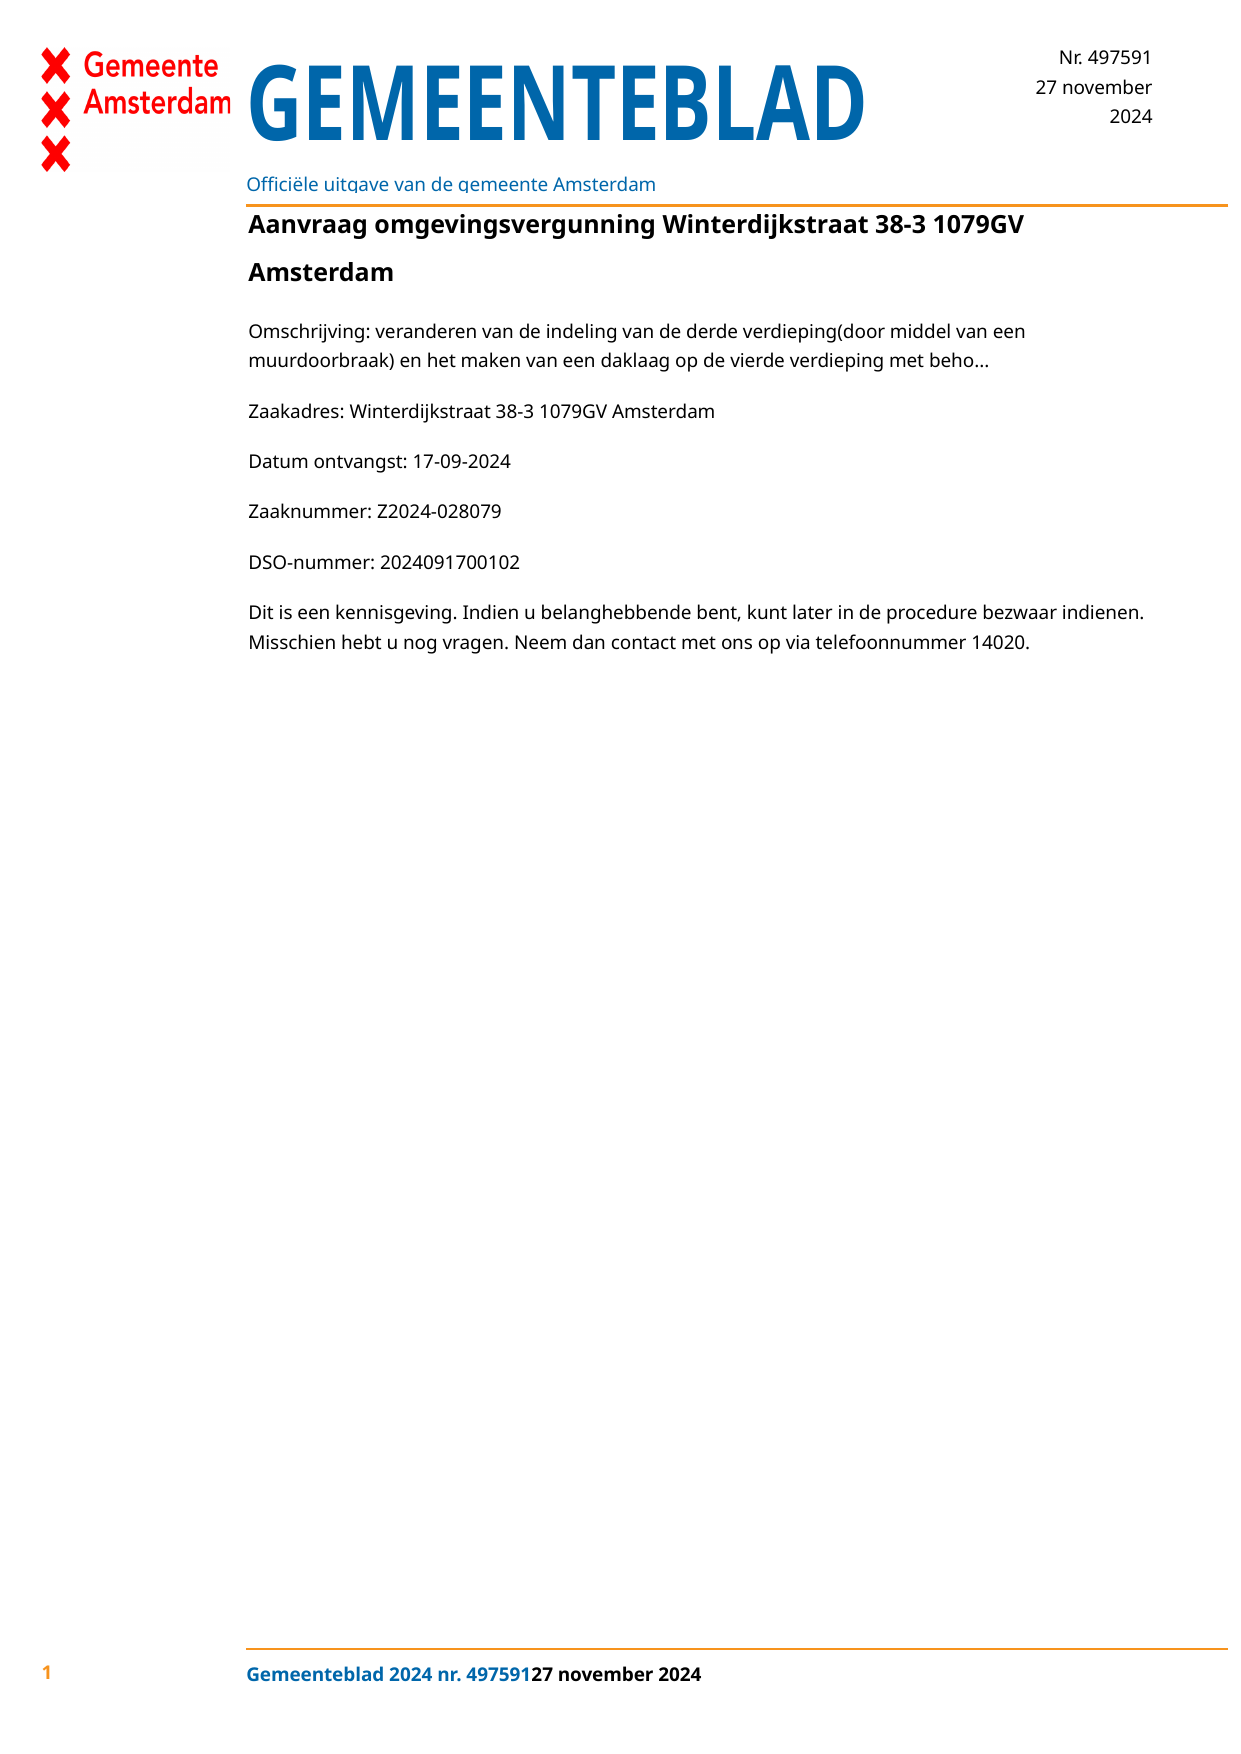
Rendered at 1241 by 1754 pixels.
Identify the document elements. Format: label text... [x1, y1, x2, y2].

text Zaaknummer: Z2024-028079 [248, 499, 1152, 524]
text Dit is een kennisgeving. Indien u belanghebbende bent, kunt later in de procedure bezwaar indienen. Misschien hebt u nog vragen. Neem dan contact met ons op via telefoonnummer 14020. [248, 599, 1152, 655]
text Zaakadres: Winterdijkstraat 38-3 1079GV Amsterdam [248, 398, 1152, 424]
text Datum ontvangst: 17-09-2024 [248, 448, 1152, 474]
text Omschrijving: veranderen van de indeling van de derde verdieping(door middel van een muurdoorbraak) en het maken van een daklaag op de vierde verdieping met beho... [248, 318, 1152, 373]
picture [41, 47, 231, 172]
text DSO-nummer: 2024091700102 [248, 549, 1152, 575]
text Aanvraag omgevingsvergunning Winterdijkstraat 38-3 1079GV Amsterdam [248, 207, 1152, 288]
